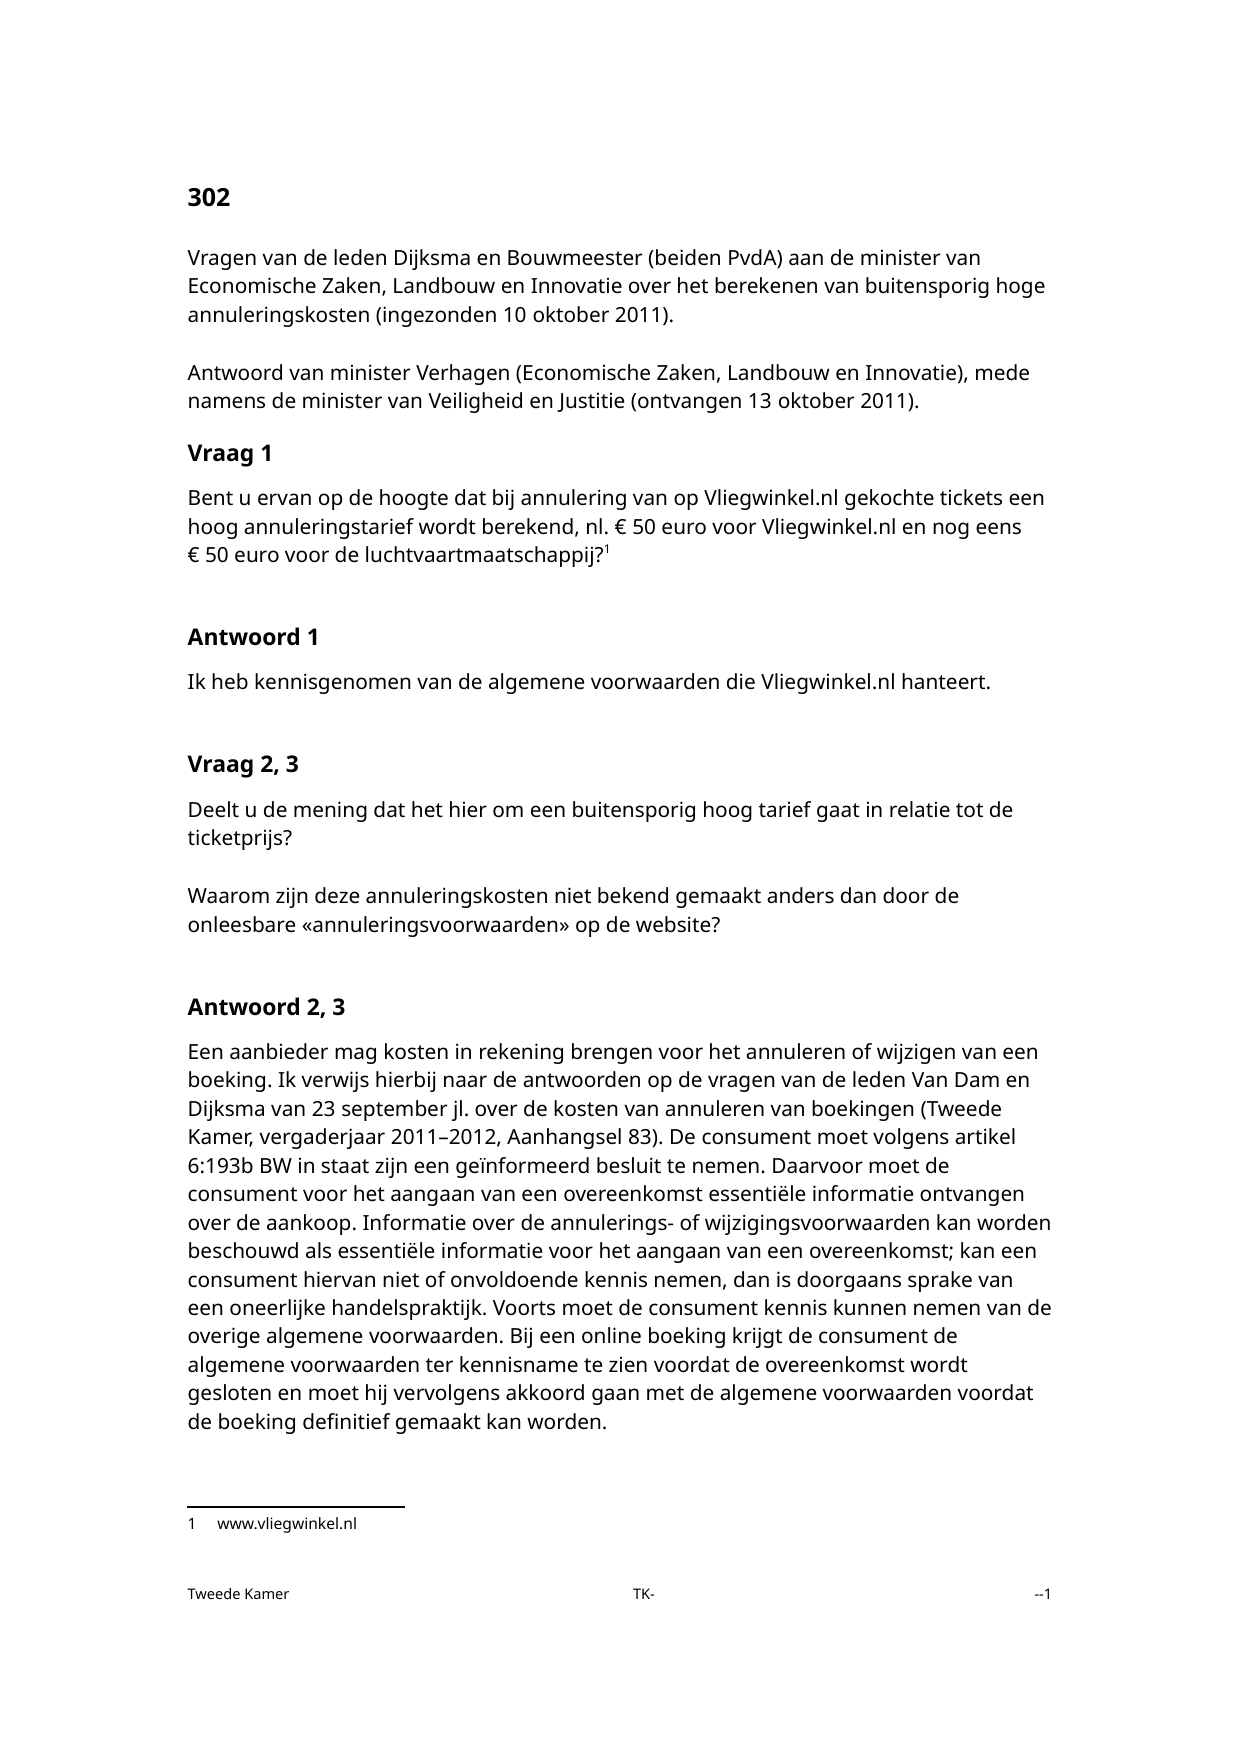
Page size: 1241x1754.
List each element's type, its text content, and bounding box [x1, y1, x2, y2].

text Vragen van de leden Dijksma en Bouwmeester (beiden PvdA) aan de minister van Economische Zaken, Landbouw en Innovatie over het berekenen van buitensporig hoge annuleringskosten (ingezonden 10 oktober 2011). [187, 243, 1053, 328]
text Ik heb kennisgenomen van de algemene voorwaarden die Vliegwinkel.nl hanteert. [187, 667, 1053, 696]
subtitle Vraag 2, 3 [187, 748, 1053, 780]
text www.vliegwinkel.nl [187, 1506, 1053, 1534]
text Antwoord van minister Verhagen (Economische Zaken, Landbouw en Innovatie), mede namens de minister van Veiligheid en Justitie (ontvangen 13 oktober 2011). [187, 358, 1053, 415]
subtitle Antwoord 1 [187, 621, 1053, 652]
text 302 [187, 179, 1053, 213]
subtitle Antwoord 2, 3 [187, 991, 1053, 1022]
text Een aanbieder mag kosten in rekening brengen voor het annuleren of wijzigen van een boeking. Ik verwijs hierbij naar de antwoorden op de vragen van de leden Van Dam en Dijksma van 23 september jl. over de kosten van annuleren van boekingen (Tweede Kamer, vergaderjaar 2011–2012, Aanhangsel 83). De consument moet volgens artikel 6:193b BW in staat zijn een geïnformeerd besluit te nemen. Daarvoor moet de consument voor het aangaan van een overeenkomst essentiële informatie ontvangen over de aankoop. Informatie over de annulerings- of wijzigingsvoorwaarden kan worden beschouwd als essentiële informatie voor het aangaan van een overeenkomst; kan een consument hiervan niet of onvoldoende kennis nemen, dan is doorgaans sprake van een oneerlijke handelspraktijk. Voorts moet de consument kennis kunnen nemen van de overige algemene voorwaarden. Bij een online boeking krijgt de consument de algemene voorwaarden ter kennisname te zien voordat de overeenkomst wordt gesloten en moet hij vervolgens akkoord gaan met de algemene voorwaarden voordat de boeking definitief gemaakt kan worden. [187, 1037, 1053, 1435]
subtitle Vraag 1 [187, 437, 1053, 468]
text Deelt u de mening dat het hier om een buitensporig hoog tarief gaat in relatie tot de ticketprijs? [187, 795, 1053, 852]
text Waarom zijn deze annuleringskosten niet bekend gemaakt anders dan door de onleesbare «annuleringsvoorwaarden» op de website? [187, 882, 1053, 938]
text Bent u ervan op de hoogte dat bij annulering van op Vliegwinkel.nl gekochte tickets een hoog annuleringstarief wordt berekend, nl. € 50 euro voor Vliegwinkel.nl en nog eens € 50 euro voor de luchtvaartmaatschappij? [187, 483, 1053, 569]
